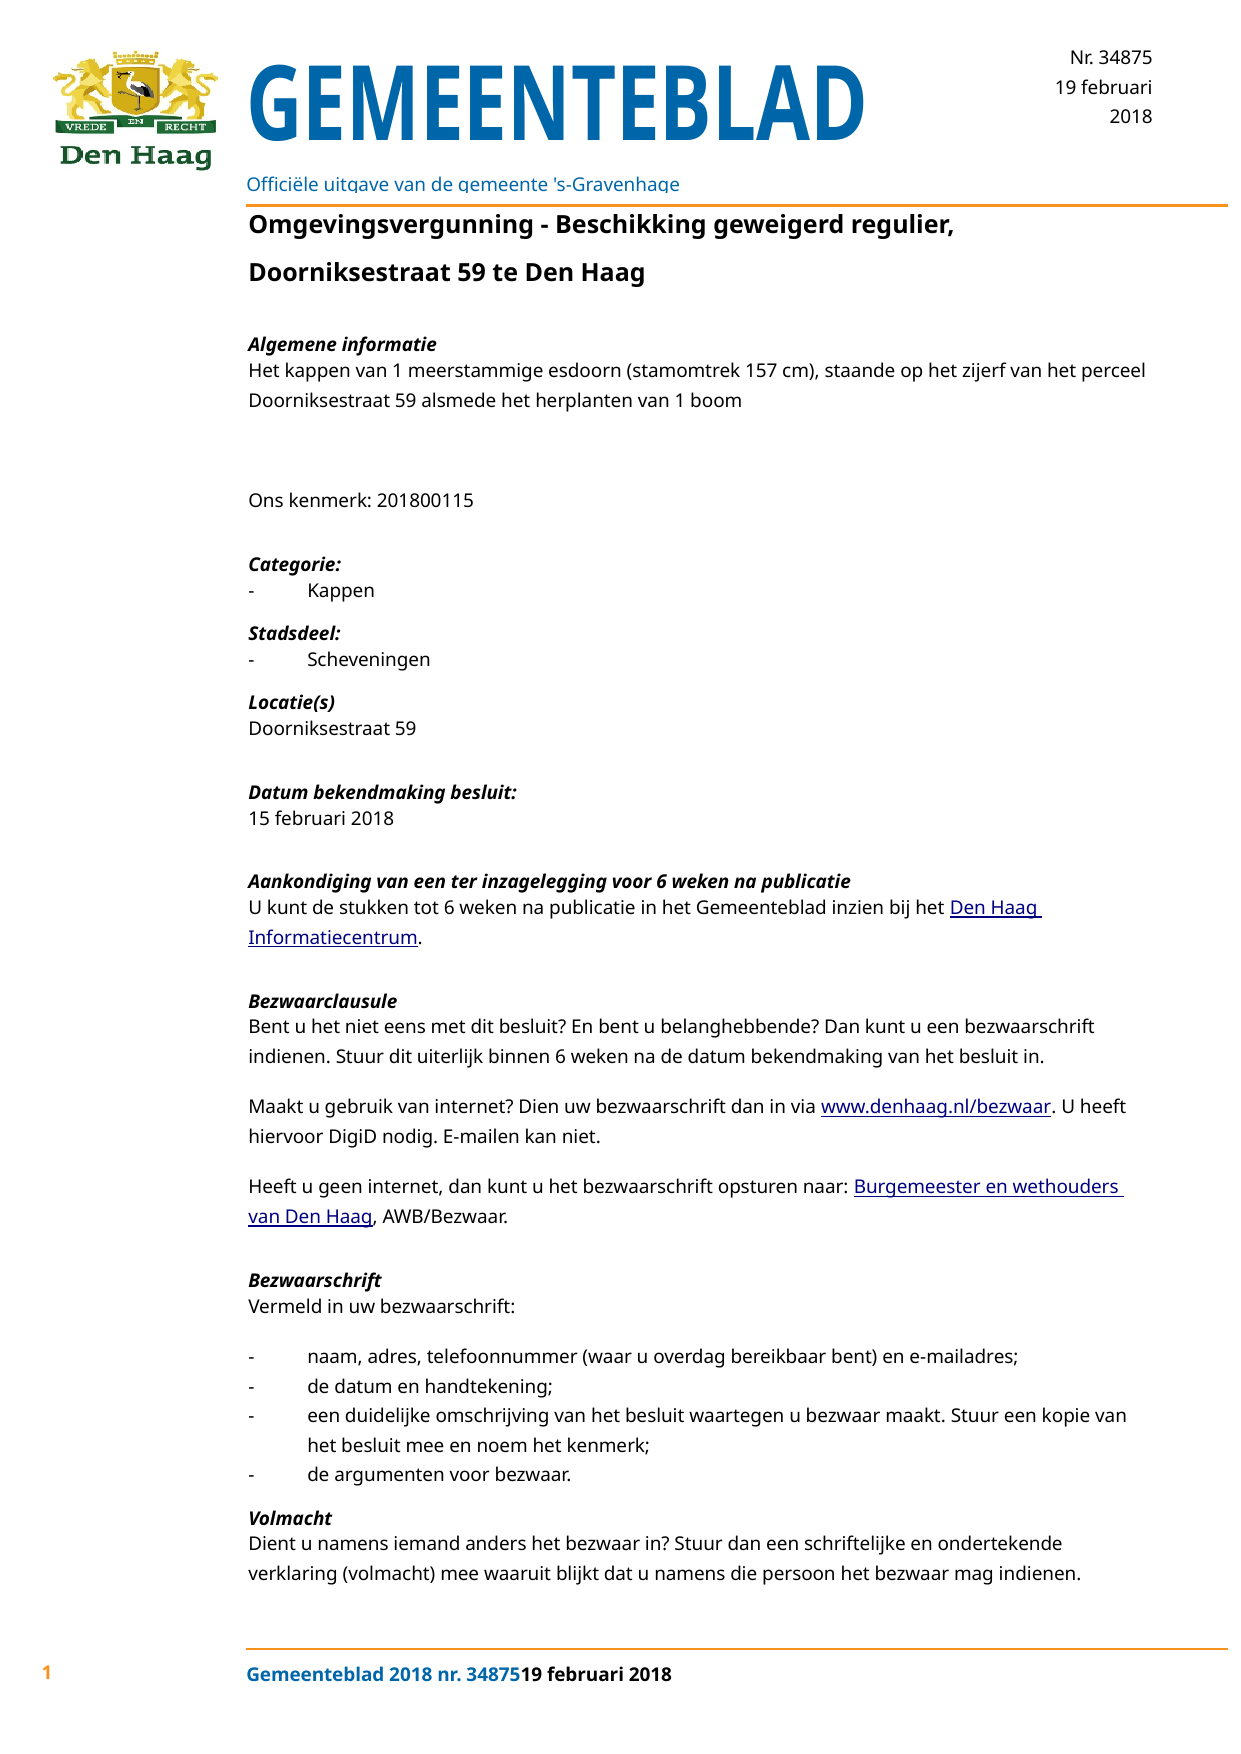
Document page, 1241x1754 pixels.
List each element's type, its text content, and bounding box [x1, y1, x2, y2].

text Dient u namens iemand anders het bezwaar in? Stuur dan een schriftelijke en ondertekende verklaring (volmacht) mee waaruit blijkt dat u namens die persoon het bezwaar mag indienen. [248, 1531, 1152, 1586]
text Stadsdeel: [248, 620, 1152, 646]
list Kappen [248, 577, 1152, 603]
list de datum en handtekening; [248, 1373, 1152, 1399]
text Locatie(s) [248, 689, 1152, 715]
text Volmacht [248, 1505, 1152, 1531]
list Scheveningen [248, 646, 1152, 672]
text Doorniksestraat 59 [248, 715, 1152, 741]
picture [41, 47, 231, 172]
text Bezwaarschrift [248, 1267, 1152, 1293]
text Heeft u geen internet, dan kunt u het bezwaarschrift opsturen naar: Burgemeester en wethouders van Den Haag, AWB/Bezwaar. [248, 1174, 1152, 1229]
text U kunt de stukken tot 6 weken na publicatie in het Gemeenteblad inzien bij het Den Haag Informatiecentrum. [248, 894, 1152, 950]
text Bent u het niet eens met dit besluit? En bent u belanghebbende? Dan kunt u een bezwaarschrift indienen. Stuur dit uiterlijk binnen 6 weken na de datum bekendmaking van het besluit in. [248, 1014, 1152, 1069]
text Bezwaarclausule [248, 988, 1152, 1014]
text Ons kenmerk: 201800115 [248, 488, 1152, 513]
text Vermeld in uw bezwaarschrift: [248, 1293, 1152, 1319]
text 15 februari 2018 [248, 805, 1152, 830]
text Categorie: [248, 552, 1152, 577]
text Maakt u gebruik van internet? Dien uw bezwaarschrift dan in via www.denhaag.nl/bezwaar. U heeft hiervoor DigiD nodig. E-mailen kan niet. [248, 1094, 1152, 1149]
text Datum bekendmaking besluit: [248, 779, 1152, 805]
list naam, adres, telefoonnummer (waar u overdag bereikbaar bent) en e-mailadres; [248, 1343, 1152, 1369]
list een duidelijke omschrijving van het besluit waartegen u bezwaar maakt. Stuur een kopie van het besluit mee en noem het kenmerk; [248, 1402, 1152, 1458]
text Aankondiging van een ter inzagelegging voor 6 weken na publicatie [248, 869, 1152, 894]
list de argumenten voor bezwaar. [248, 1462, 1152, 1487]
text Het kappen van 1 meerstammige esdoorn (stamomtrek 157 cm), staande op het zijerf van het perceel Doorniksestraat 59 alsmede het herplanten van 1 boom [248, 357, 1152, 412]
text Algemene informatie [248, 331, 1152, 357]
text Omgevingsvergunning - Beschikking geweigerd regulier, Doorniksestraat 59 te Den Haag [248, 207, 1152, 288]
